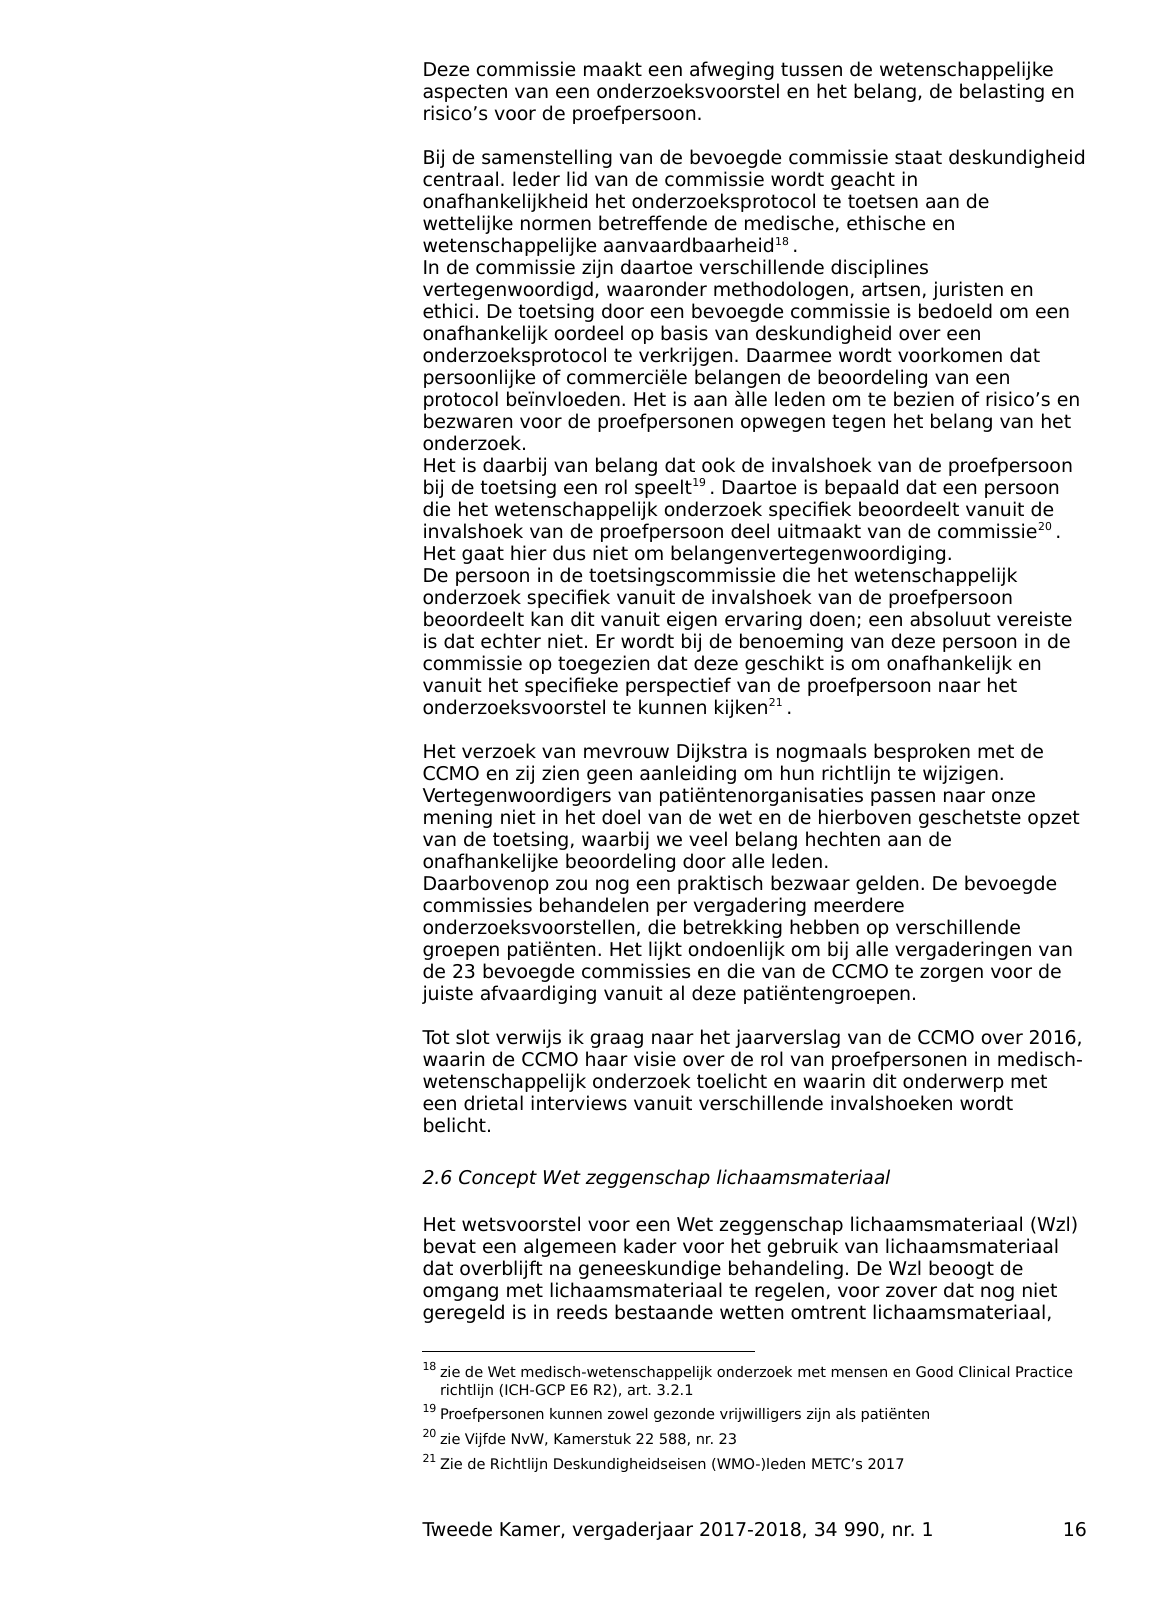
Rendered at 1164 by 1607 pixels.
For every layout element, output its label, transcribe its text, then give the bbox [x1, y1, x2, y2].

text Bij de samenstelling van de bevoegde commissie staat deskundigheid centraal. leder lid van de commissie wordt geacht in onafhankelijkheid het onderzoeksprotocol te toetsen aan de wettelijke normen betreffende de medische, ethische en wetenschappelijke aanvaardbaarheid. [422, 147, 1087, 257]
text In de commissie zijn daartoe verschillende disciplines vertegenwoordigd, waaronder methodologen, artsen, juristen en ethici. De toetsing door een bevoegde commissie is bedoeld om een onafhankelijk oordeel op basis van deskundigheid over een onderzoeksprotocol te verkrijgen. Daarmee wordt voorkomen dat persoonlijke of commerciële belangen de beoordeling van een protocol beïnvloeden. Het is aan àlle leden om te bezien of risico’s en bezwaren voor de proefpersonen opwegen tegen het belang van het onderzoek. [422, 257, 1087, 455]
text Het verzoek van mevrouw Dijkstra is nogmaals besproken met de CCMO en zij zien geen aanleiding om hun richtlijn te wijzigen. Vertegenwoordigers van patiëntenorganisaties passen naar onze mening niet in het doel van de wet en de hierboven geschetste opzet van de toetsing, waarbij we veel belang hechten aan de onafhankelijke beoordeling door alle leden. [422, 741, 1087, 873]
subtitle 2.6 Concept Wet zeggenschap lichaamsmateriaal [422, 1167, 1087, 1189]
text Daarbovenop zou nog een praktisch bezwaar gelden. De bevoegde commissies behandelen per vergadering meerdere onderzoeksvoorstellen, die betrekking hebben op verschillende groepen patiënten. Het lijkt ondoenlijk om bij alle vergaderingen van de 23 bevoegde commissies en die van de CCMO te zorgen voor de juiste afvaardiging vanuit al deze patiëntengroepen. [422, 873, 1087, 1004]
text zie de Wet medisch-wetenschappelijk onderzoek met mensen en Good Clinical Practice richtlijn (ICH-GCP E6 R2), art. 3.2.1 [422, 1360, 1087, 1399]
text Deze commissie maakt een afweging tussen de wetenschappelijke aspecten van een onderzoeksvoorstel en het belang, de belasting en risico’s voor de proefpersoon. [422, 59, 1087, 125]
text Proefpersonen kunnen zowel gezonde vrijwilligers zijn als patiënten [422, 1402, 1087, 1424]
text Het is daarbij van belang dat ook de invalshoek van de proefpersoon bij de toetsing een rol speelt. Daartoe is bepaald dat een persoon die het wetenschappelijk onderzoek specifiek beoordeelt vanuit de invalshoek van de proefpersoon deel uitmaakt van de commissie. Het gaat hier dus niet om belangenvertegenwoordiging. [422, 455, 1087, 565]
text Zie de Richtlijn Deskundigheidseisen (WMO-)leden METC’s 2017 [422, 1452, 1087, 1474]
text Tot slot verwijs ik graag naar het jaarverslag van de CCMO over 2016, waarin de CCMO haar visie over de rol van proefpersonen in medisch-wetenschappelijk onderzoek toelicht en waarin dit onderwerp met een drietal interviews vanuit verschillende invalshoeken wordt belicht. [422, 1027, 1087, 1137]
text Het wetsvoorstel voor een Wet zeggenschap lichaamsmateriaal (Wzl) bevat een algemeen kader voor het gebruik van lichaamsmateriaal dat overblijft na geneeskundige behandeling. De Wzl beoogt de omgang met lichaamsmateriaal te regelen, voor zover dat nog niet geregeld is in reeds bestaande wetten omtrent lichaamsmateriaal, [422, 1214, 1087, 1323]
text zie Vijfde NvW, Kamerstuk 22 588, nr. 23 [422, 1427, 1087, 1449]
text De persoon in de toetsingscommissie die het wetenschappelijk onderzoek specifiek vanuit de invalshoek van de proefpersoon beoordeelt kan dit vanuit eigen ervaring doen; een absoluut vereiste is dat echter niet. Er wordt bij de benoeming van deze persoon in de commissie op toegezien dat deze geschikt is om onafhankelijk en vanuit het specifieke perspectief van de proefpersoon naar het onderzoeksvoorstel te kunnen kijken. [422, 565, 1087, 719]
